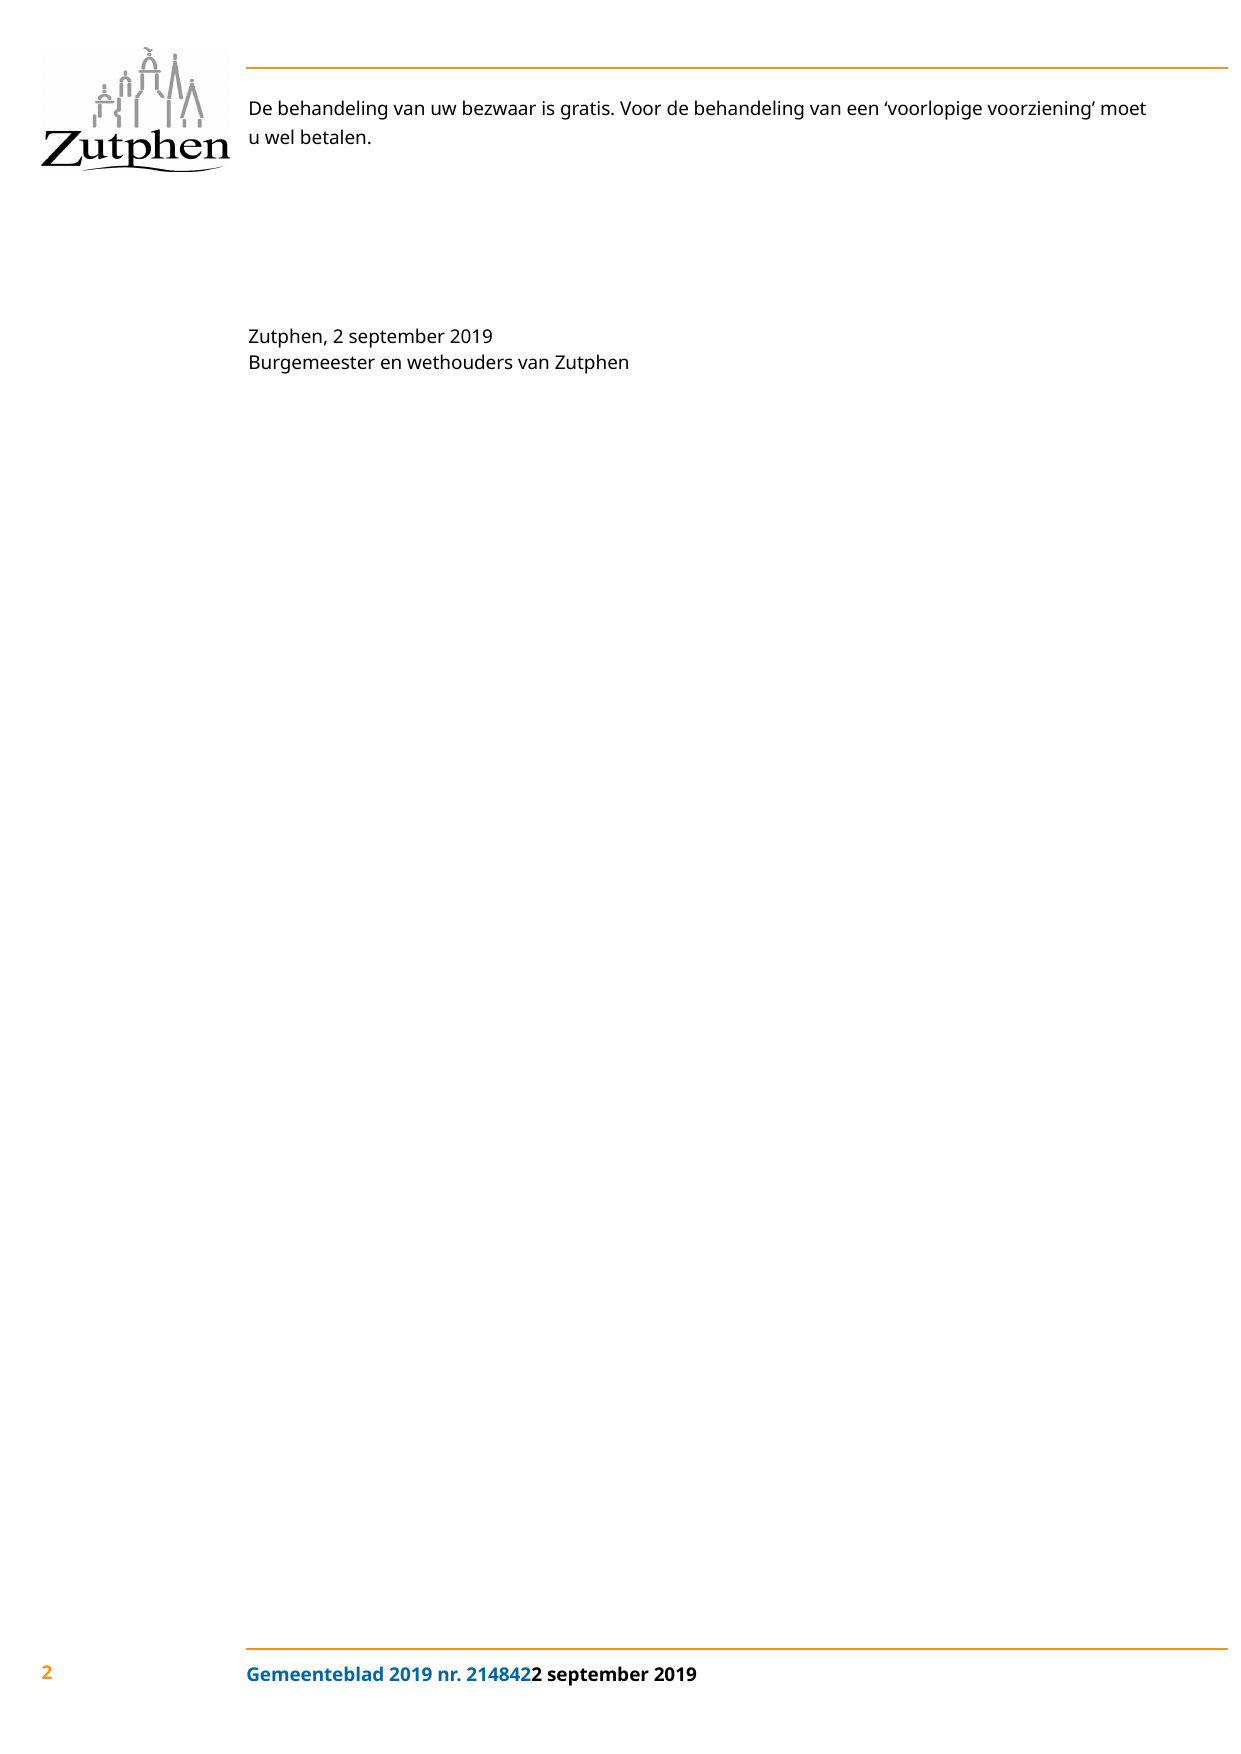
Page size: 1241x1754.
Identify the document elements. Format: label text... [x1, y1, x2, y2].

text Zutphen, 2 september 2019 [248, 323, 1152, 349]
picture [41, 47, 231, 172]
text Burgemeester en wethouders van Zutphen [248, 349, 1152, 375]
text De behandeling van uw bezwaar is gratis. Voor de behandeling van een ‘voorlopige voorziening’ moet u wel betalen. [248, 95, 1152, 150]
